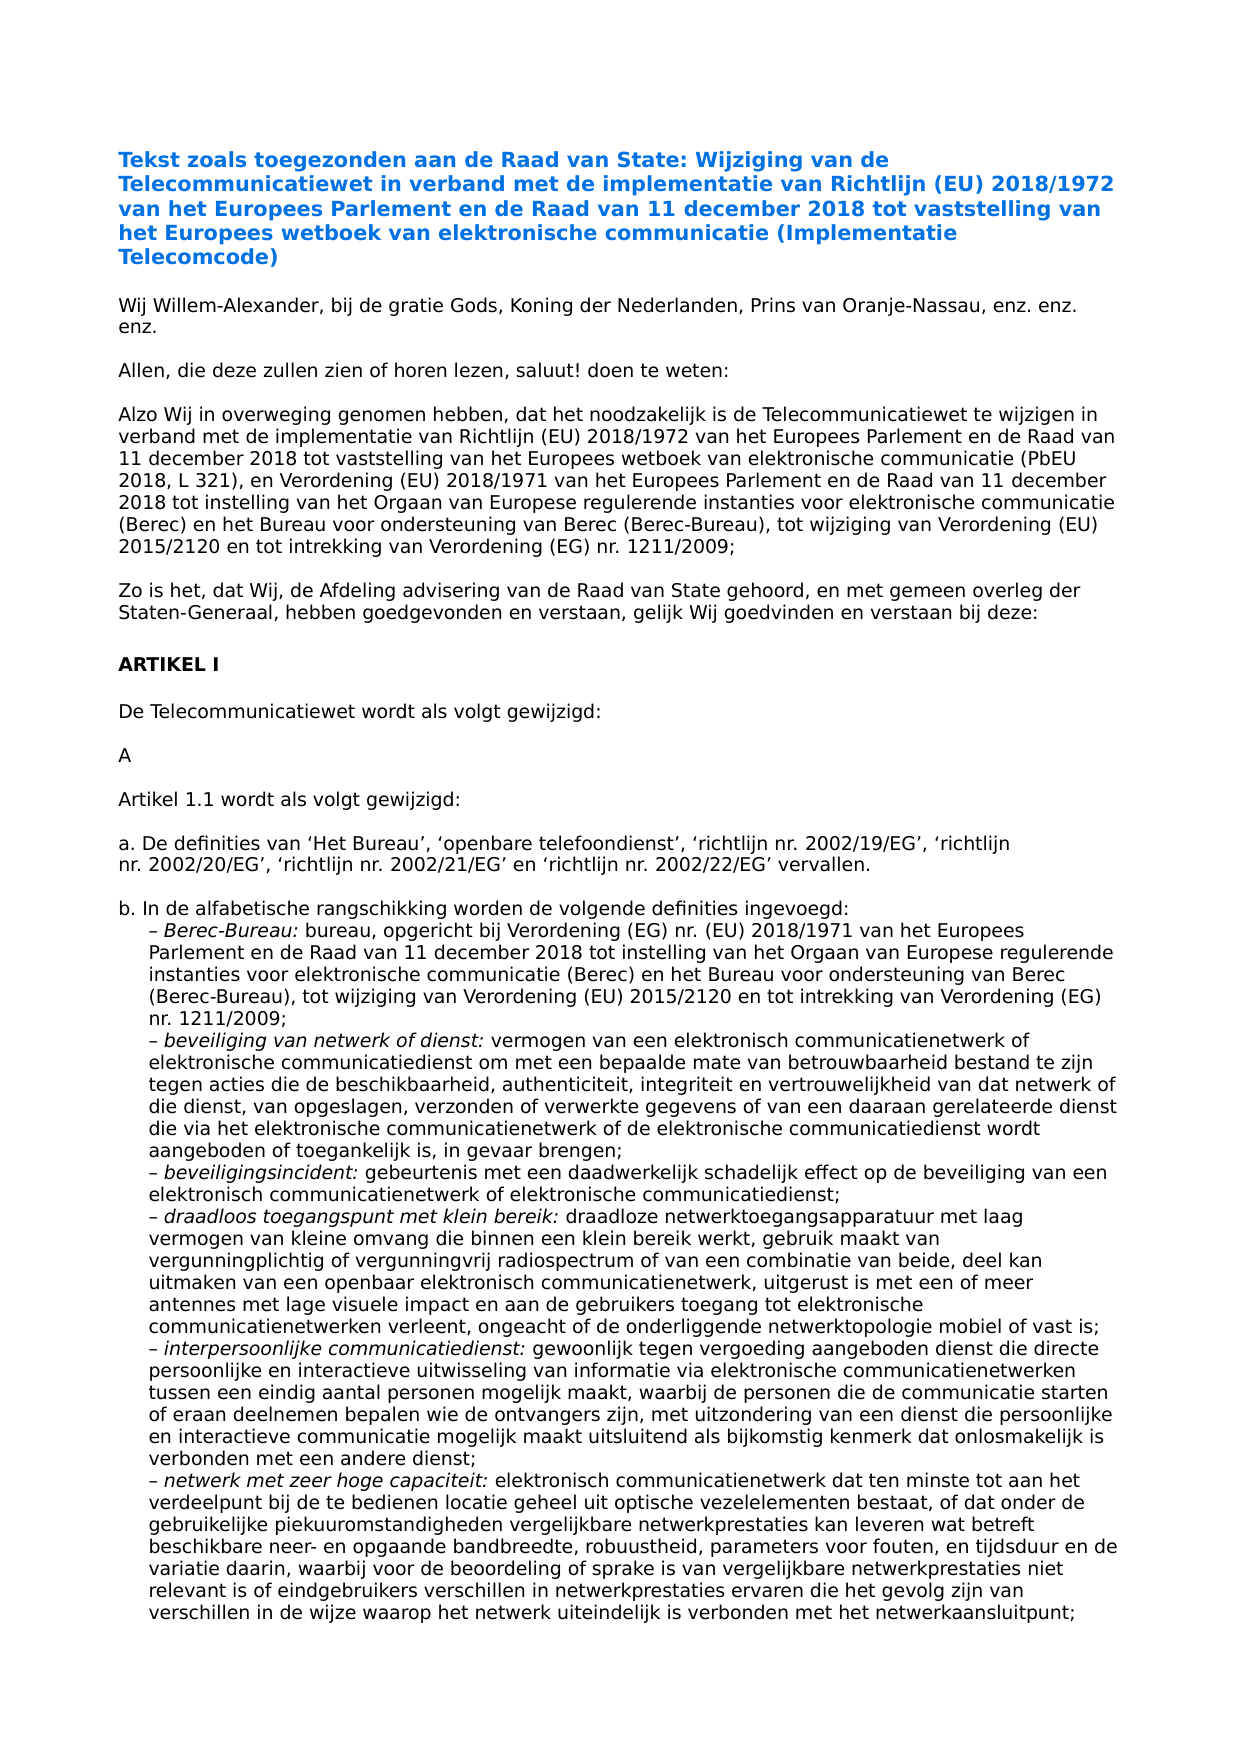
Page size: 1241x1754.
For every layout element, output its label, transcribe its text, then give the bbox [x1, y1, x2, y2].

text De Telecommunicatiewet wordt als volgt gewijzigd: [118, 701, 1122, 723]
text a. De definities van ‘Het Bureau’, ‘openbare telefoondienst’, ‘richtlijn nr. 2002/19/EG’, ‘richtlijn nr. 2002/20/EG’, ‘richtlijn nr. 2002/21/EG’ en ‘richtlijn nr. 2002/22/EG’ vervallen. [118, 832, 1122, 876]
text Alzo Wij in overweging genomen hebben, dat het noodzakelijk is de Telecommunicatiewet te wijzigen in verband met de implementatie van Richtlijn (EU) 2018/1972 van het Europees Parlement en de Raad van 11 december 2018 tot vaststelling van het Europees wetboek van elektronische communicatie (PbEU 2018, L 321), en Verordening (EU) 2018/1971 van het Europees Parlement en de Raad van 11 december 2018 tot instelling van het Orgaan van Europese regulerende instanties voor elektronische communicatie (Berec) en het Bureau voor ondersteuning van Berec (Berec-Bureau), tot wijziging van Verordening (EU) 2015/2120 en tot intrekking van Verordening (EG) nr. 1211/2009; [118, 404, 1122, 558]
text – interpersoonlijke communicatiedienst: gewoonlijk tegen vergoeding aangeboden dienst die directe persoonlijke en interactieve uitwisseling van informatie via elektronische communicatienetwerken tussen een eindig aantal personen mogelijk maakt, waarbij de personen die de communicatie starten of eraan deelnemen bepalen wie de ontvangers zijn, met uitzondering van een dienst die persoonlijke en interactieve communicatie mogelijk maakt uitsluitend als bijkomstig kenmerk dat onlosmakelijk is verbonden met een andere dienst; [148, 1338, 1122, 1470]
text Wij Willem-Alexander, bij de gratie Gods, Koning der Nederlanden, Prins van Oranje-Nassau, enz. enz. enz. [118, 294, 1122, 338]
text – beveiligingsincident: gebeurtenis met een daadwerkelijk schadelijk effect op de beveiliging van een elektronisch communicatienetwerk of elektronische communicatiedienst; [148, 1162, 1122, 1206]
subtitle ARTIKEL I [118, 654, 1122, 676]
text Artikel 1.1 wordt als volgt gewijzigd: [118, 788, 1122, 811]
text b. In de alfabetische rangschikking worden de volgende definities ingevoegd: [118, 898, 1122, 920]
text – draadloos toegangspunt met klein bereik: draadloze netwerktoegangsapparatuur met laag vermogen van kleine omvang die binnen een klein bereik werkt, gebruik maakt van vergunningplichtig of vergunningvrij radiospectrum of van een combinatie van beide, deel kan uitmaken van een openbaar elektronisch communicatienetwerk, uitgerust is met een of meer antennes met lage visuele impact en aan de gebruikers toegang tot elektronische communicatienetwerken verleent, ongeacht of de onderliggende netwerktopologie mobiel of vast is; [148, 1206, 1122, 1338]
text Allen, die deze zullen zien of horen lezen, saluut! doen te weten: [118, 360, 1122, 382]
subtitle Tekst zoals toegezonden aan de Raad van State: Wijziging van de Telecommunicatiewet in verband met de implementatie van Richtlijn (EU) 2018/1972 van het Europees Parlement en de Raad van 11 december 2018 tot vaststelling van het Europees wetboek van elektronische communicatie (Implementatie Telecomcode) [118, 148, 1122, 269]
text Zo is het, dat Wij, de Afdeling advisering van de Raad van State gehoord, en met gemeen overleg der Staten-Generaal, hebben goedgevonden en verstaan, gelijk Wij goedvinden en verstaan bij deze: [118, 580, 1122, 624]
text – Berec-Bureau: bureau, opgericht bij Verordening (EG) nr. (EU) 2018/1971 van het Europees Parlement en de Raad van 11 december 2018 tot instelling van het Orgaan van Europese regulerende instanties voor elektronische communicatie (Berec) en het Bureau voor ondersteuning van Berec (Berec-Bureau), tot wijziging van Verordening (EU) 2015/2120 en tot intrekking van Verordening (EG) nr. 1211/2009; [148, 920, 1122, 1030]
text – beveiliging van netwerk of dienst: vermogen van een elektronisch communicatienetwerk of elektronische communicatiedienst om met een bepaalde mate van betrouwbaarheid bestand te zijn tegen acties die de beschikbaarheid, authenticiteit, integriteit en vertrouwelijkheid van dat netwerk of die dienst, van opgeslagen, verzonden of verwerkte gegevens of van een daaraan gerelateerde dienst die via het elektronische communicatienetwerk of de elektronische communicatiedienst wordt aangeboden of toegankelijk is, in gevaar brengen; [148, 1030, 1122, 1162]
text – netwerk met zeer hoge capaciteit: elektronisch communicatienetwerk dat ten minste tot aan het verdeelpunt bij de te bedienen locatie geheel uit optische vezelelementen bestaat, of dat onder de gebruikelijke piekuuromstandigheden vergelijkbare netwerkprestaties kan leveren wat betreft beschikbare neer- en opgaande bandbreedte, robuustheid, parameters voor fouten, en tijdsduur en de variatie daarin, waarbij voor de beoordeling of sprake is van vergelijkbare netwerkprestaties niet relevant is of eindgebruikers verschillen in netwerkprestaties ervaren die het gevolg zijn van verschillen in de wijze waarop het netwerk uiteindelijk is verbonden met het netwerkaansluitpunt; [148, 1470, 1122, 1623]
text A [118, 745, 1122, 767]
